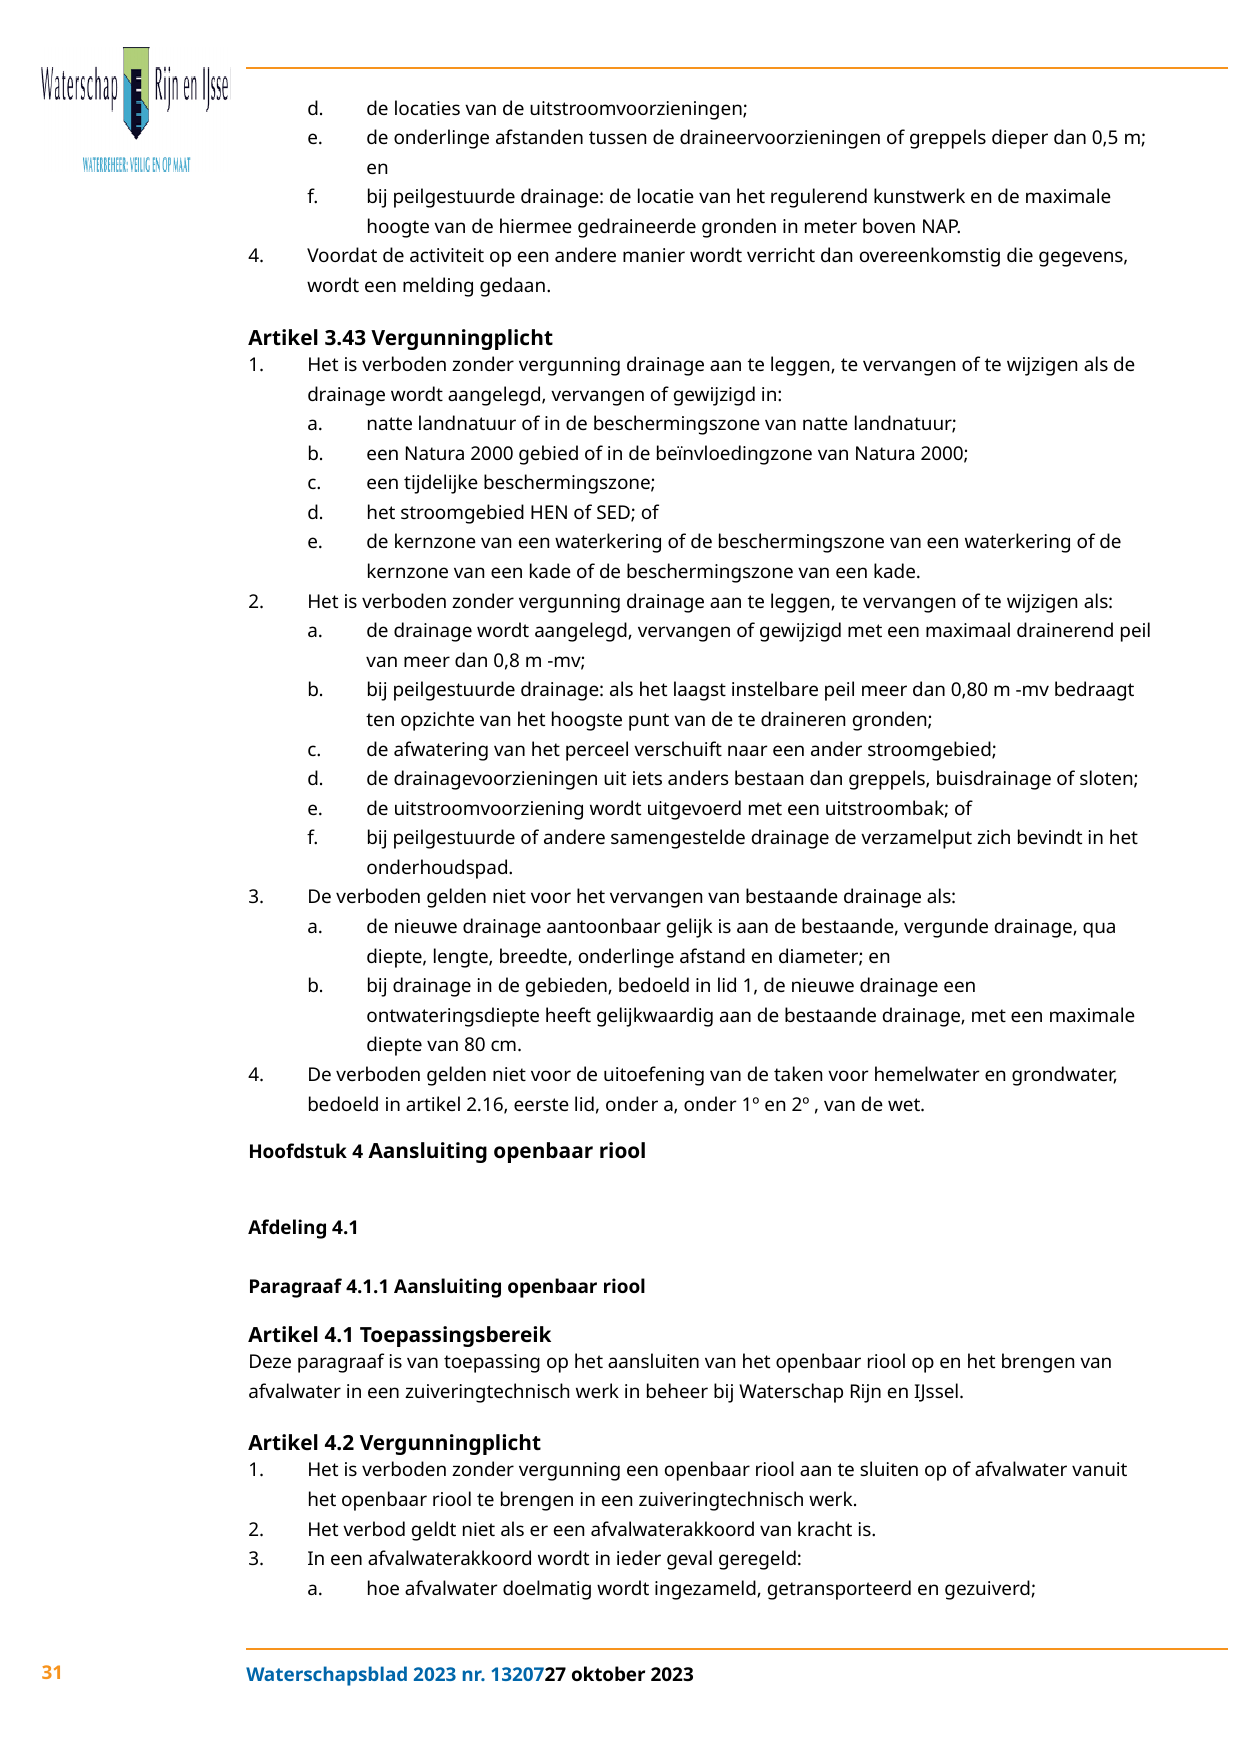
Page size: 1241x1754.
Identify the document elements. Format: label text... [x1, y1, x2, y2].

text Artikel 4.1 Toepassingsbereik [248, 1320, 1152, 1348]
list Het is verboden zonder vergunning drainage aan te leggen, te vervangen of te wijzigen als: [248, 588, 1152, 613]
list de drainagevoorzieningen uit iets anders bestaan dan greppels, buisdrainage of sloten; [307, 765, 1152, 791]
list Het verbod geldt niet als er een afvalwaterakkoord van kracht is. [248, 1516, 1152, 1542]
list bij drainage in de gebieden, bedoeld in lid 1, de nieuwe drainage een ontwateringsdiepte heeft gelijkwaardig aan de bestaande drainage, met een maximale diepte van 80 cm. [307, 972, 1152, 1057]
list de uitstroomvoorziening wordt uitgevoerd met een uitstroombak; of [307, 795, 1152, 821]
list bij peilgestuurde drainage: de locatie van het regulerend kunstwerk en de maximale hoogte van de hiermee gedraineerde gronden in meter boven NAP. [307, 183, 1152, 239]
list de afwatering van het perceel verschuift naar een ander stroomgebied; [307, 736, 1152, 761]
text Paragraaf 4.1.1 Aansluiting openbaar riool [248, 1273, 1152, 1299]
text Deze paragraaf is van toepassing op het aansluiten van het openbaar riool op en het brengen van afvalwater in een zuiveringtechnisch werk in beheer bij Waterschap Rijn en IJssel. [248, 1348, 1152, 1403]
text Artikel 4.2 Vergunningplicht [248, 1428, 1152, 1457]
text Hoofdstuk 4 Aansluiting openbaar riool [248, 1136, 1152, 1165]
list het stroomgebied HEN of SED; of [307, 499, 1152, 525]
list een Natura 2000 gebied of in de beïnvloedingzone van Natura 2000; [307, 440, 1152, 466]
text Afdeling 4.1 [248, 1214, 1152, 1240]
list de onderlinge afstanden tussen de draineervoorzieningen of greppels dieper dan 0,5 m; en [307, 124, 1152, 180]
list bij peilgestuurde drainage: als het laagst instelbare peil meer dan 0,80 m -mv bedraagt ten opzichte van het hoogste punt van de te draineren gronden; [307, 677, 1152, 732]
list De verboden gelden niet voor de uitoefening van de taken voor hemelwater en grondwater, bedoeld in artikel 2.16, eerste lid, onder a, onder 1º en 2º , van de wet. [248, 1061, 1152, 1116]
list een tijdelijke beschermingszone; [307, 469, 1152, 495]
list hoe afvalwater doelmatig wordt ingezameld, getransporteerd en gezuiverd; [307, 1575, 1152, 1601]
list bij peilgestuurde of andere samengestelde drainage de verzamelput zich bevindt in het onderhoudspad. [307, 824, 1152, 880]
picture [41, 47, 231, 172]
list In een afvalwaterakkoord wordt in ieder geval geregeld: [248, 1545, 1152, 1571]
text Artikel 3.43 Vergunningplicht [248, 323, 1152, 351]
list natte landnatuur of in de beschermingszone van natte landnatuur; [307, 410, 1152, 436]
list Het is verboden zonder vergunning drainage aan te leggen, te vervangen of te wijzigen als de drainage wordt aangelegd, vervangen of gewijzigd in: [248, 351, 1152, 406]
list Het is verboden zonder vergunning een openbaar riool aan te sluiten op of afvalwater vanuit het openbaar riool te brengen in een zuiveringtechnisch werk. [248, 1457, 1152, 1512]
list de drainage wordt aangelegd, vervangen of gewijzigd met een maximaal drainerend peil van meer dan 0,8 m -mv; [307, 617, 1152, 673]
list de nieuwe drainage aantoonbaar gelijk is aan de bestaande, vergunde drainage, qua diepte, lengte, breedte, onderlinge afstand en diameter; en [307, 913, 1152, 968]
list Voordat de activiteit op een andere manier wordt verricht dan overeenkomstig die gegevens, wordt een melding gedaan. [248, 243, 1152, 298]
list de locaties van de uitstroomvoorzieningen; [307, 95, 1152, 121]
list De verboden gelden niet voor het vervangen van bestaande drainage als: [248, 884, 1152, 909]
list de kernzone van een waterkering of de beschermingszone van een waterkering of de kernzone van een kade of de beschermingszone van een kade. [307, 529, 1152, 584]
